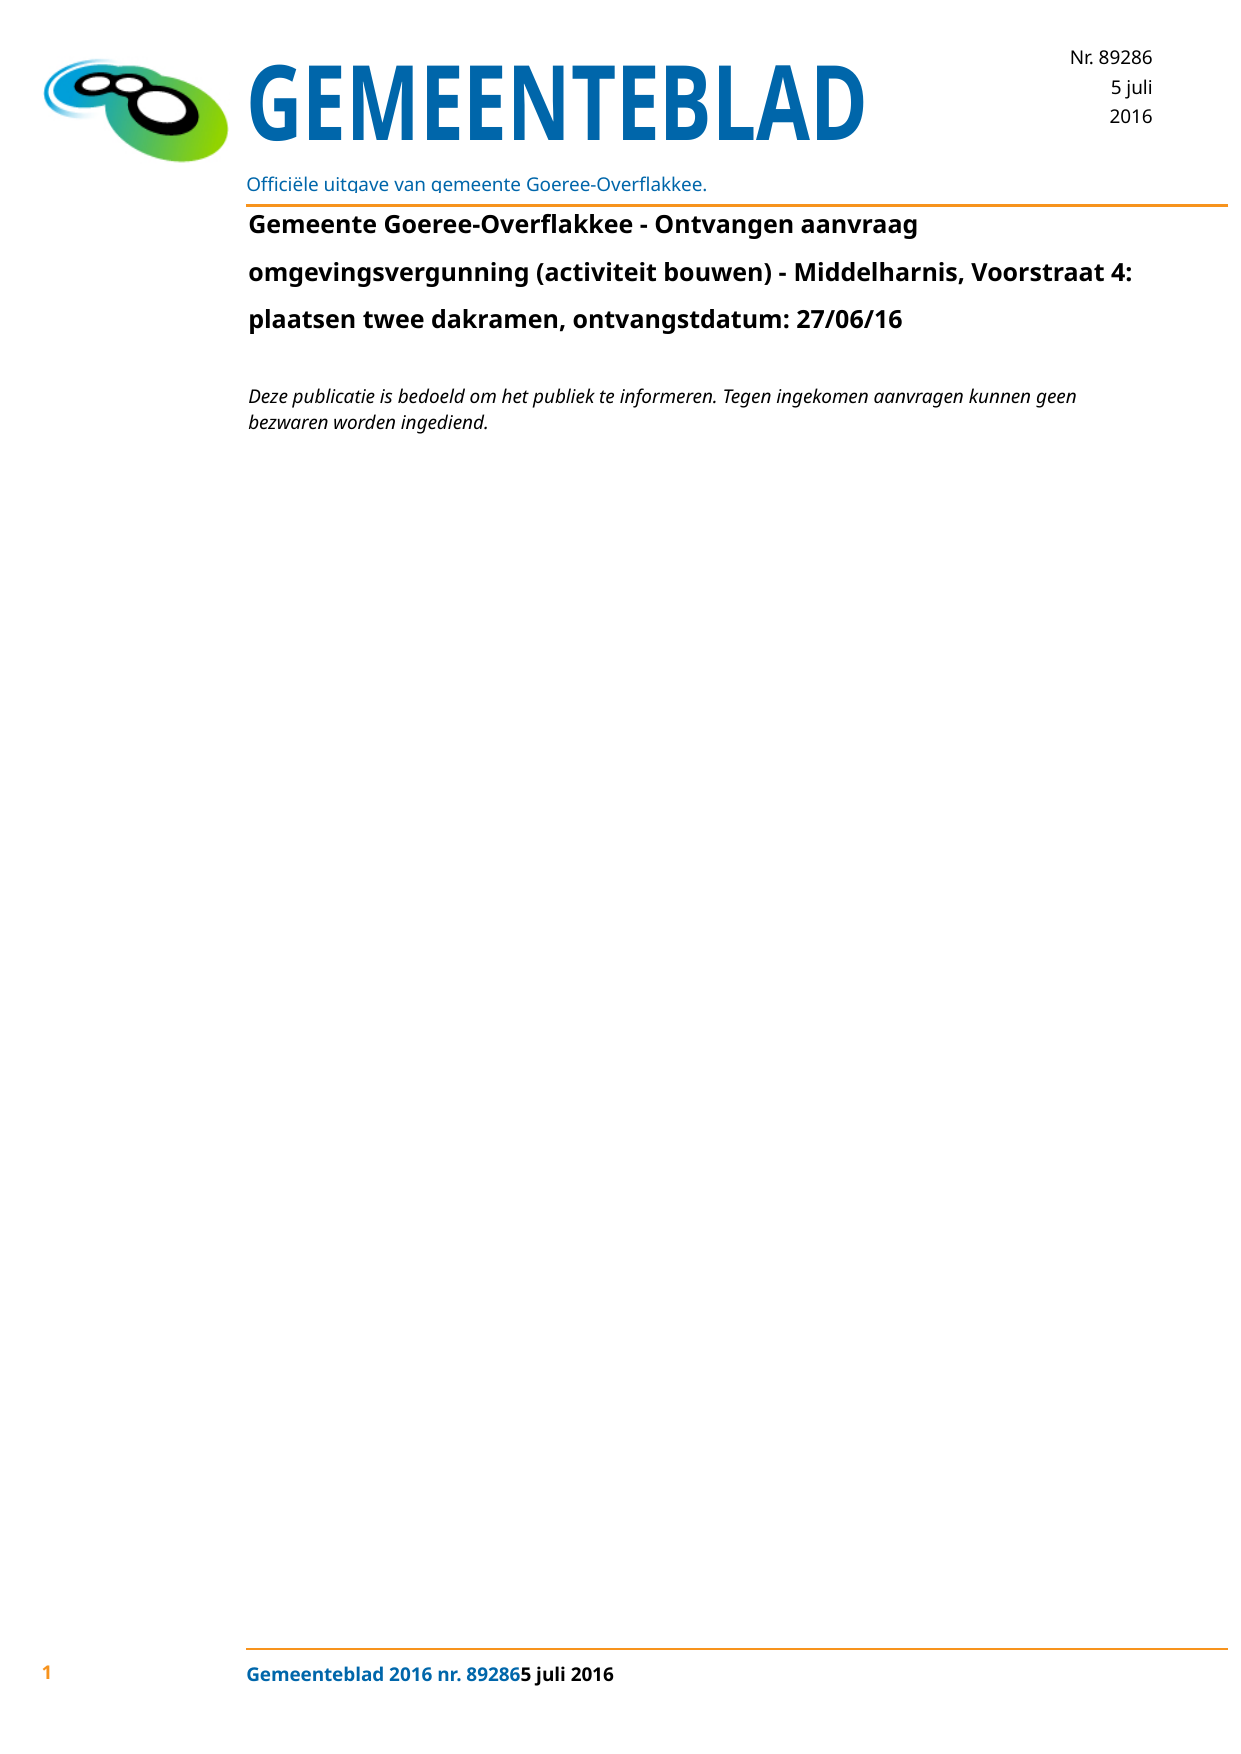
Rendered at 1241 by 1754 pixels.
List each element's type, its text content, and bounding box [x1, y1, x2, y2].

picture [41, 47, 231, 172]
text Deze publicatie is bedoeld om het publiek te informeren. Tegen ingekomen aanvragen kunnen geen bezwaren worden ingediend. [248, 384, 1152, 435]
text Gemeente Goeree-Overflakkee - Ontvangen aanvraag omgevingsvergunning (activiteit bouwen) - Middelharnis, Voorstraat 4: plaatsen twee dakramen, ontvangstdatum: 27/06/16 [248, 207, 1152, 336]
